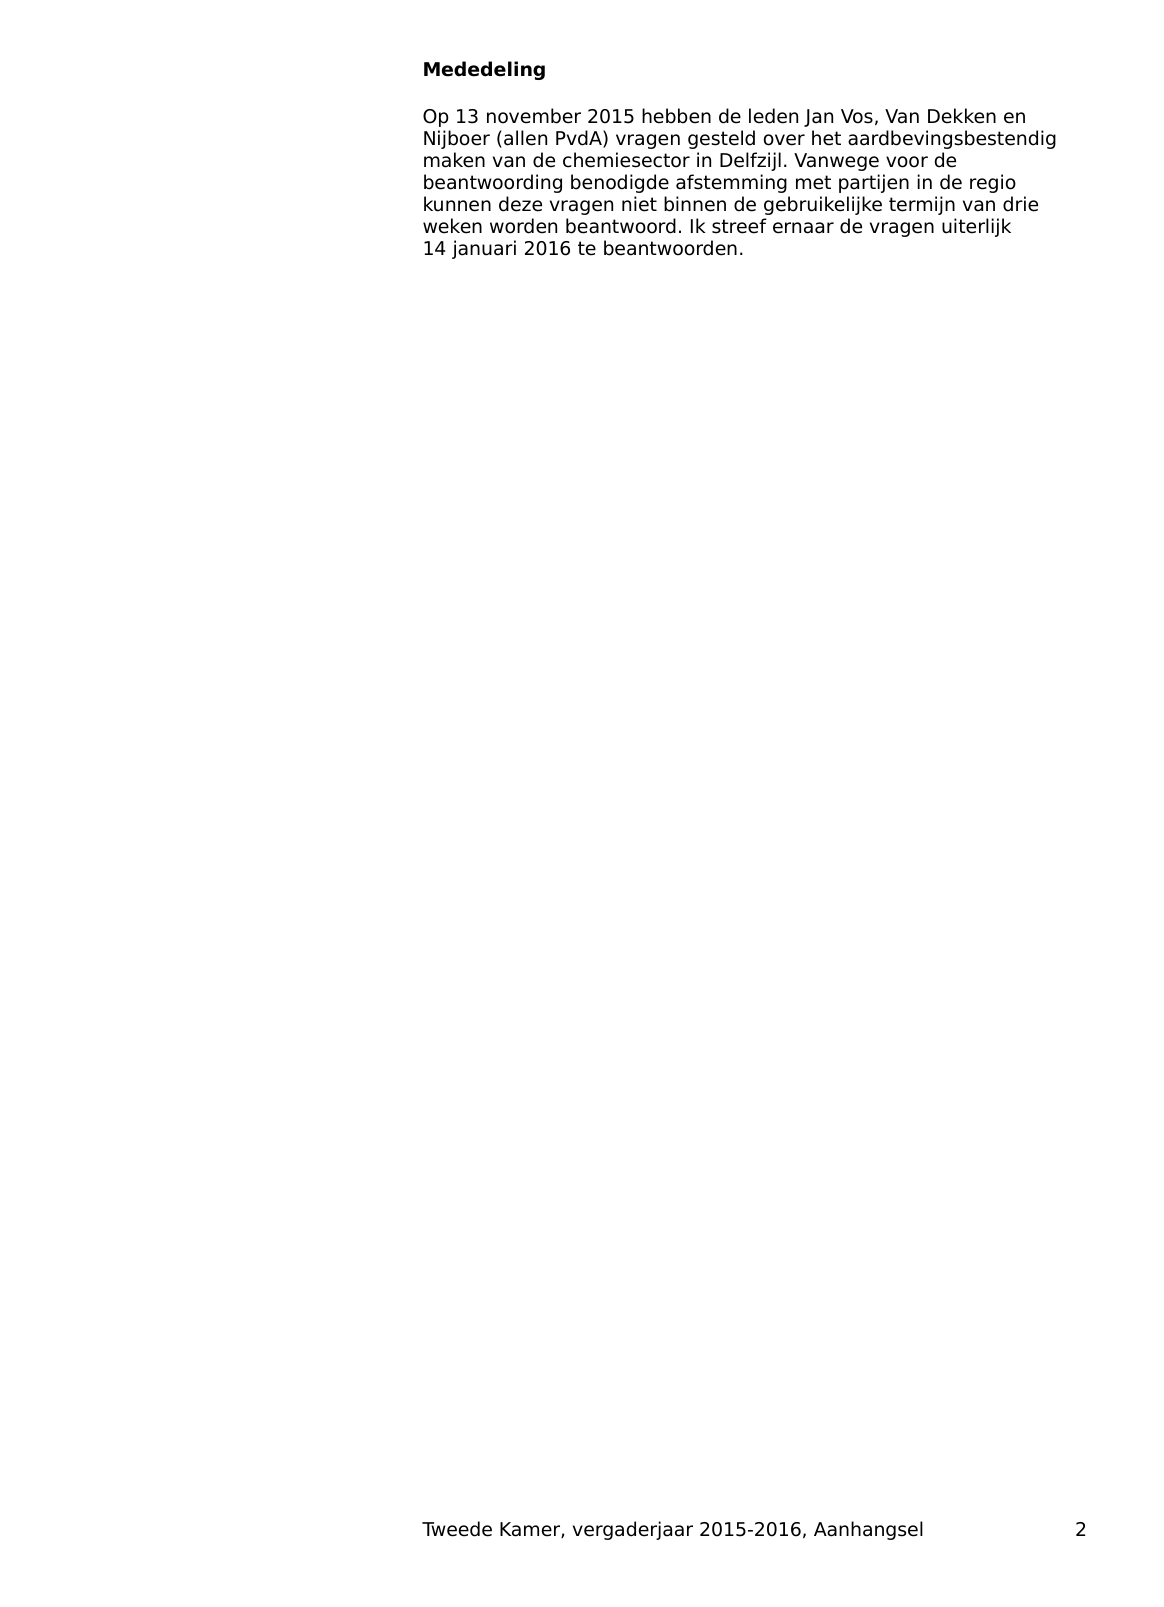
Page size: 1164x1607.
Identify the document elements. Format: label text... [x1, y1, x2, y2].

subtitle Mededeling [422, 59, 1087, 81]
text Op 13 november 2015 hebben de leden Jan Vos, Van Dekken en Nijboer (allen PvdA) vragen gesteld over het aardbevingsbestendig maken van de chemiesector in Delfzijl. Vanwege voor de beantwoording benodigde afstemming met partijen in de regio kunnen deze vragen niet binnen de gebruikelijke termijn van drie weken worden beantwoord. Ik streef ernaar de vragen uiterlijk 14 januari 2016 te beantwoorden. [422, 106, 1087, 260]
